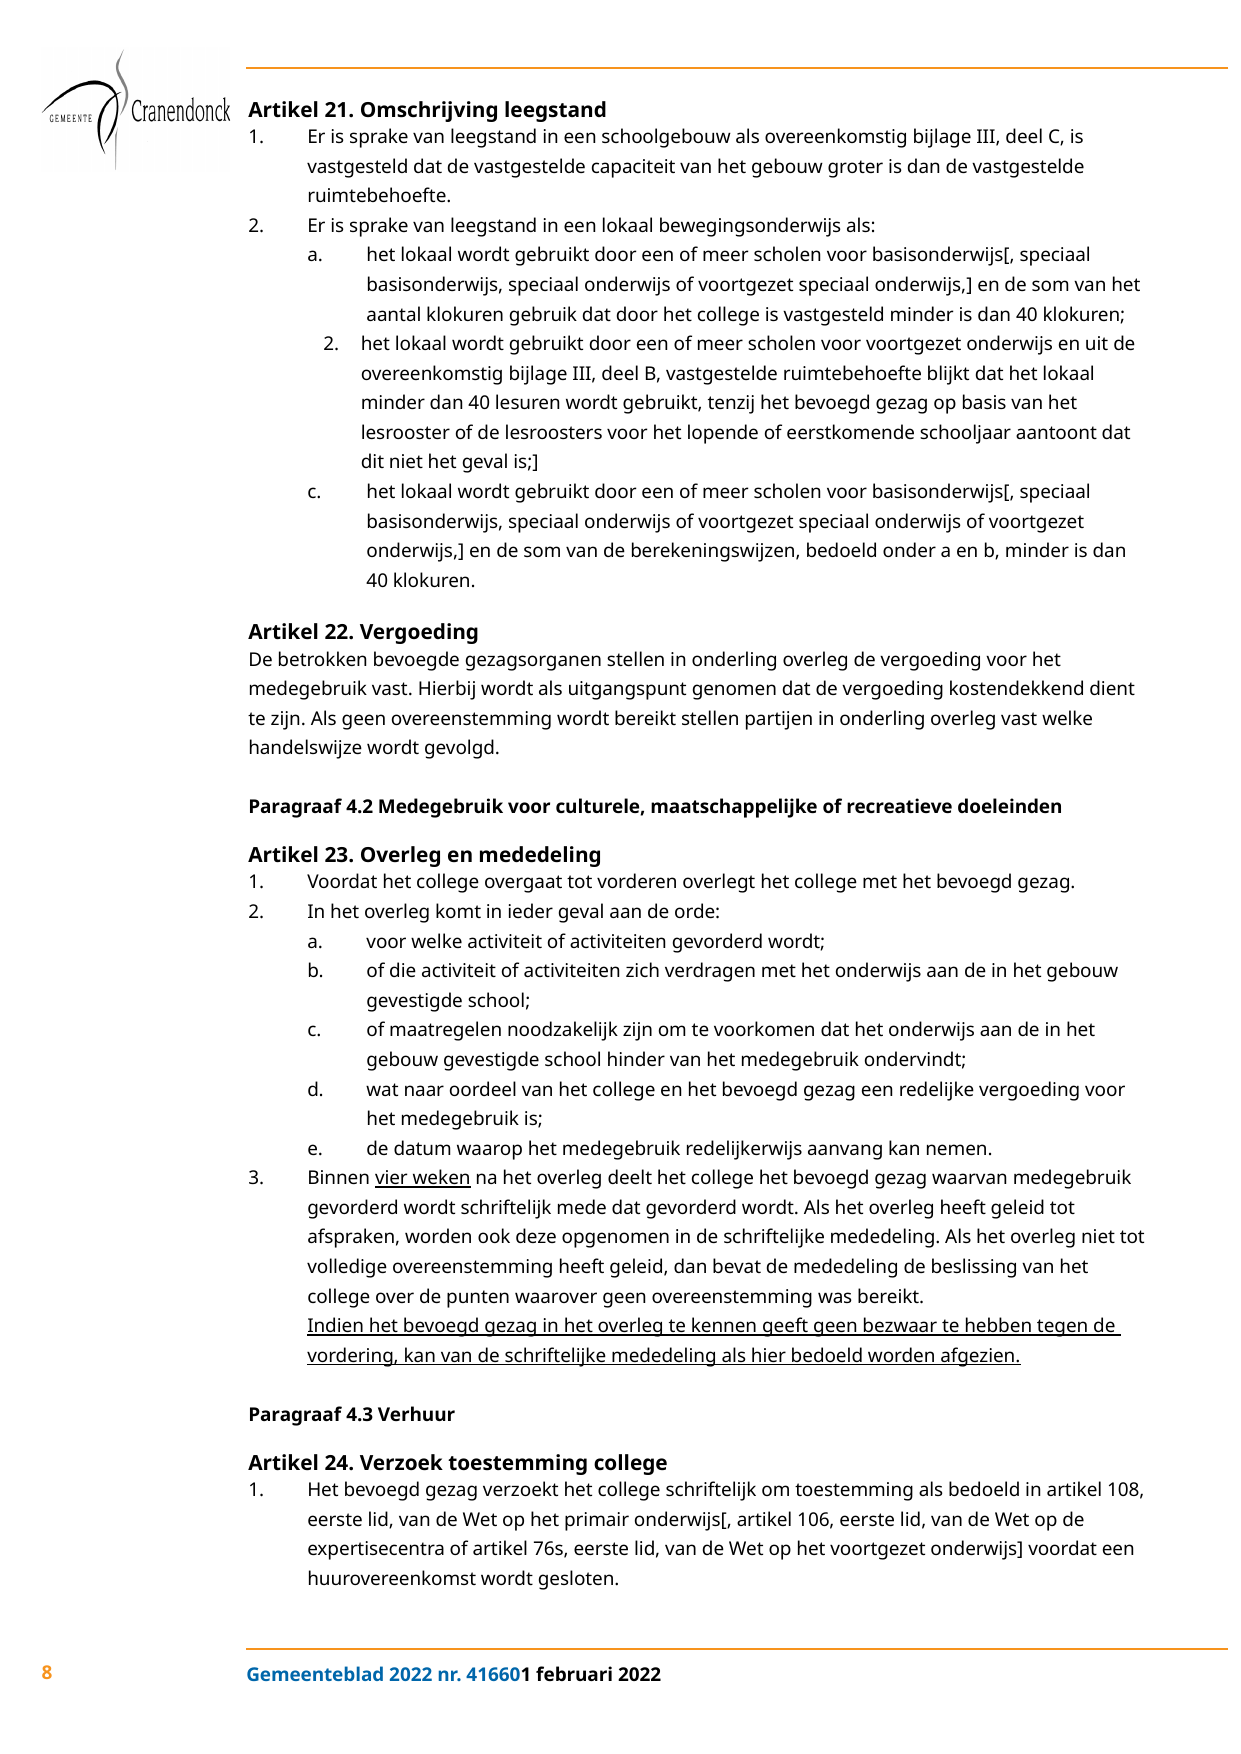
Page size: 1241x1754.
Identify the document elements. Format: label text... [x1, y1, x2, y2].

list het lokaal wordt gebruikt door een of meer scholen voor voortgezet onderwijs en uit de overeenkomstig bijlage III, deel B, vastgestelde ruimtebehoefte blijkt dat het lokaal minder dan 40 lesuren wordt gebruikt, tenzij het bevoegd gezag op basis van het lesrooster of de lesroosters voor het lopende of eerstkomende schooljaar aantoont dat dit niet het geval is;] [323, 330, 1152, 474]
text Artikel 23. Overleg en mededeling [248, 840, 1152, 869]
list In het overleg komt in ieder geval aan de orde: [248, 898, 1152, 924]
text Artikel 21. Omschrijving leegstand [248, 95, 1152, 123]
list Voordat het college overgaat tot vorderen overlegt het college met het bevoegd gezag. [248, 869, 1152, 894]
text Paragraaf 4.3 Verhuur [248, 1401, 1152, 1427]
list Het bevoegd gezag verzoekt het college schriftelijk om toestemming als bedoeld in artikel 108, eerste lid, van de Wet op het primair onderwijs[, artikel 106, eerste lid, van de Wet op de expertisecentra of artikel 76s, eerste lid, van de Wet op het voortgezet onderwijs] voordat een huurovereenkomst wordt gesloten. [248, 1476, 1152, 1591]
list of maatregelen noodzakelijk zijn om te voorkomen dat het onderwijs aan de in het gebouw gevestigde school hinder van het medegebruik ondervindt; [307, 1017, 1152, 1072]
list of die activiteit of activiteiten zich verdragen met het onderwijs aan de in het gebouw gevestigde school; [307, 957, 1152, 1013]
text De betrokken bevoegde gezagsorganen stellen in onderling overleg de vergoeding voor het medegebruik vast. Hierbij wordt als uitgangspunt genomen dat de vergoeding kostendekkend dient te zijn. Als geen overeenstemming wordt bereikt stellen partijen in onderling overleg vast welke handelswijze wordt gevolgd. [248, 646, 1152, 760]
list Indien het bevoegd gezag in het overleg te kennen geeft geen bezwaar te hebben tegen de vordering, kan van de schriftelijke mededeling als hier bedoeld worden afgezien. [248, 1312, 1152, 1368]
list Er is sprake van leegstand in een schoolgebouw als overeenkomstig bijlage III, deel C, is vastgesteld dat de vastgestelde capaciteit van het gebouw groter is dan de vastgestelde ruimtebehoefte. [248, 123, 1152, 208]
list Er is sprake van leegstand in een lokaal bewegingsonderwijs als: [248, 212, 1152, 238]
text Artikel 24. Verzoek toestemming college [248, 1448, 1152, 1476]
list wat naar oordeel van het college en het bevoegd gezag een redelijke vergoeding voor het medegebruik is; [307, 1076, 1152, 1131]
text Artikel 22. Vergoeding [248, 617, 1152, 646]
list het lokaal wordt gebruikt door een of meer scholen voor basisonderwijs[, speciaal basisonderwijs, speciaal onderwijs of voortgezet speciaal onderwijs of voortgezet onderwijs,] en de som van de berekeningswijzen, bedoeld onder a en b, minder is dan 40 klokuren. [307, 478, 1152, 593]
picture [41, 47, 231, 172]
list Binnen vier weken na het overleg deelt het college het bevoegd gezag waarvan medegebruik gevorderd wordt schriftelijk mede dat gevorderd wordt. Als het overleg heeft geleid tot afspraken, worden ook deze opgenomen in de schriftelijke mededeling. Als het overleg niet tot volledige overeenstemming heeft geleid, dan bevat de mededeling de beslissing van het college over de punten waarover geen overeenstemming was bereikt. [248, 1164, 1152, 1309]
list voor welke activiteit of activiteiten gevorderd wordt; [307, 928, 1152, 954]
list de datum waarop het medegebruik redelijkerwijs aanvang kan nemen. [307, 1135, 1152, 1161]
list het lokaal wordt gebruikt door een of meer scholen voor basisonderwijs[, speciaal basisonderwijs, speciaal onderwijs of voortgezet speciaal onderwijs,] en de som van het aantal klokuren gebruik dat door het college is vastgesteld minder is dan 40 klokuren; [307, 242, 1152, 326]
text Paragraaf 4.2 Medegebruik voor culturele, maatschappelijke of recreatieve doeleinden [248, 794, 1152, 819]
